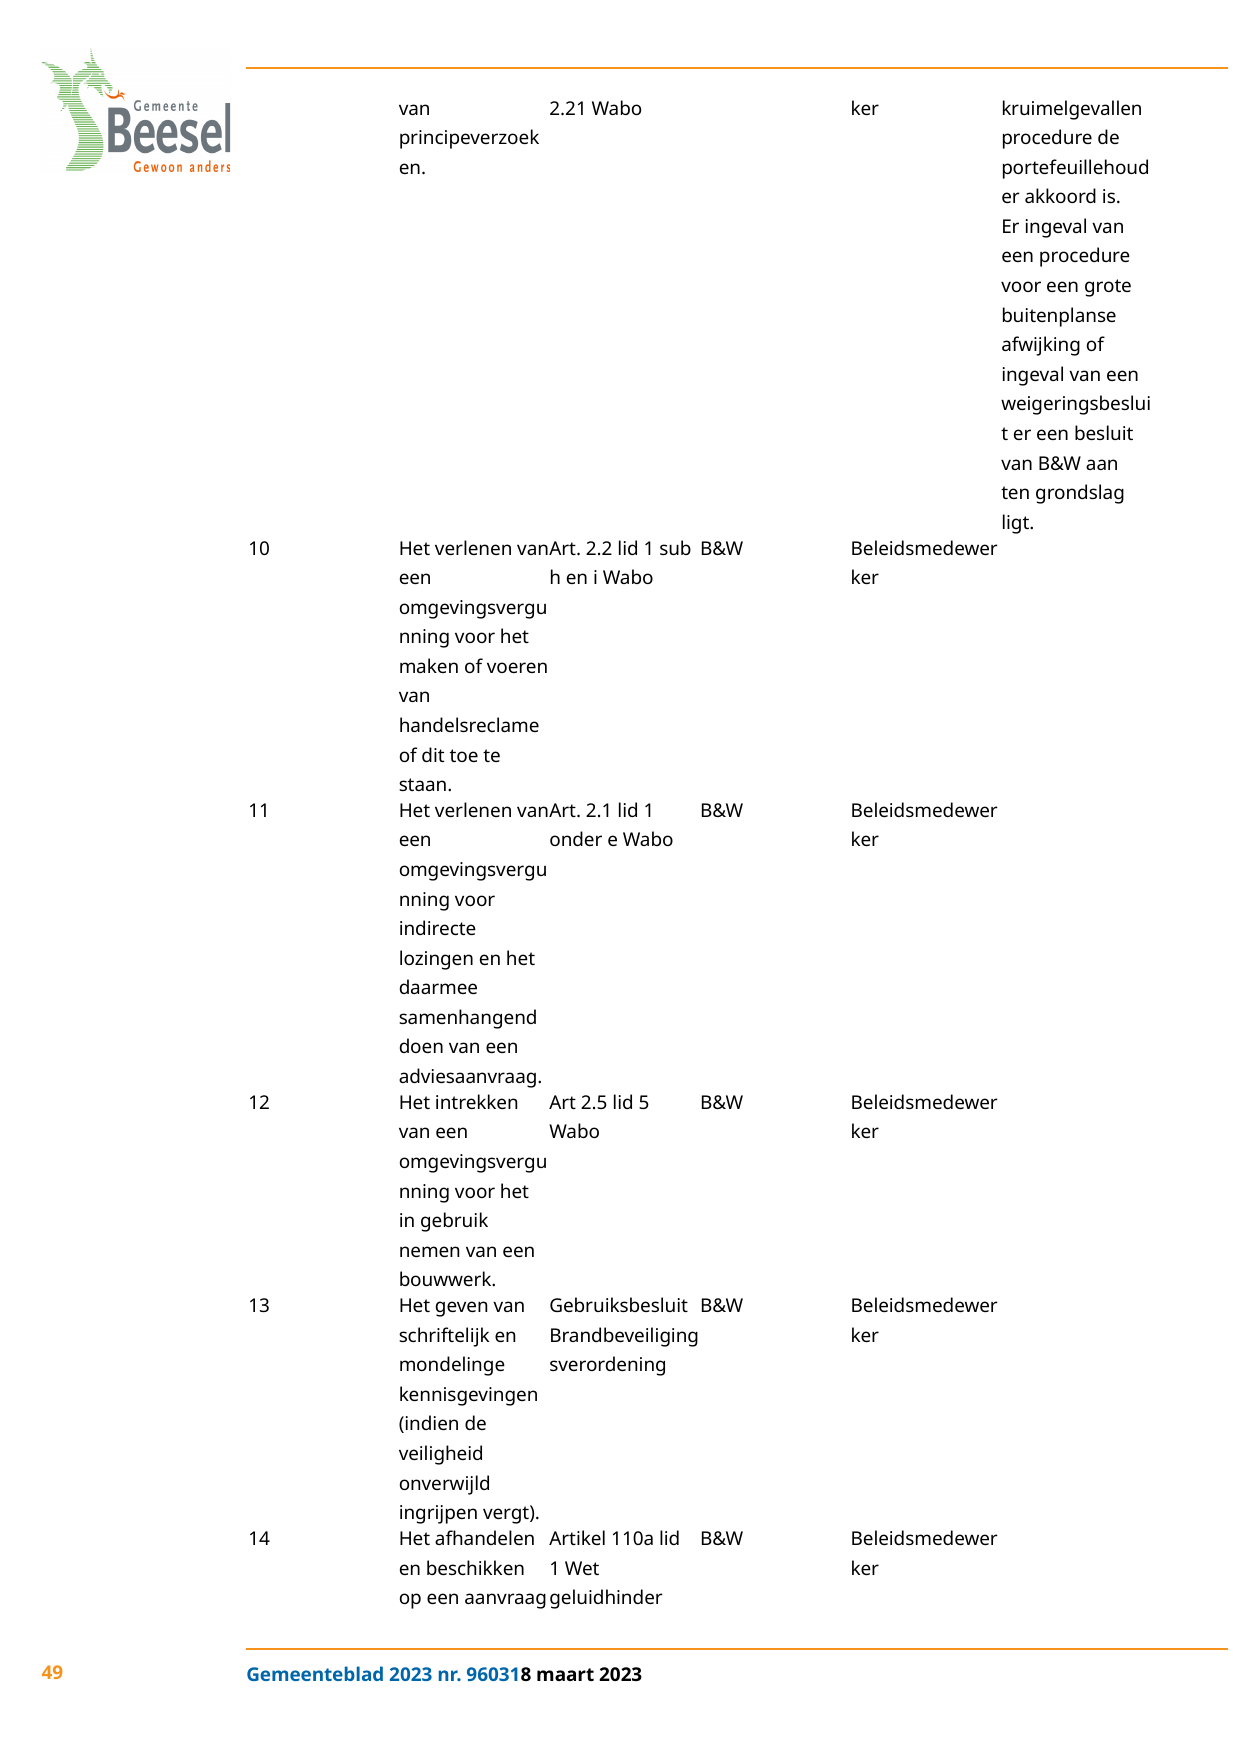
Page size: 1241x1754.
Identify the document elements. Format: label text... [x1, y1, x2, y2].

table_cell B&W [700, 1292, 850, 1525]
table_cell 11 [248, 797, 398, 1089]
table_cell Het verlenen van een omgevingsvergunning voor indirecte lozingen en het daarmee samenhangend doen van een adviesaanvraag. [399, 797, 549, 1089]
table_cell Beleidsmedewerker [850, 1089, 1001, 1292]
table_cell Beleidsmedewerker [850, 797, 1001, 1089]
table_cell [1001, 797, 1152, 1089]
table_cell Het afhandelen en beschikken op een aanvraag [399, 1525, 549, 1610]
table_cell [248, 95, 398, 535]
table_cell Art. 2.1 lid 1 onder e Wabo [549, 797, 700, 1089]
table_cell B&W [700, 1525, 850, 1610]
table_cell Gebruiksbesluit Brandbeveiligingsverordening [549, 1292, 700, 1525]
table_cell 12 [248, 1089, 398, 1292]
table_cell kruimelgevallenprocedure de portefeuillehouder akkoord is. Er ingeval van een procedure voor een grote buitenplanse afwijking of ingeval van een weigeringsbesluit er een besluit van B&W aan ten grondslag ligt. [1001, 95, 1152, 535]
table_cell Het intrekken van een omgevingsvergunning voor het in gebruik nemen van een bouwwerk. [399, 1089, 549, 1292]
table_cell B&W [700, 1089, 850, 1292]
table_cell Beleidsmedewerker [850, 1525, 1001, 1610]
table_cell ker [850, 95, 1001, 535]
table_cell Art. 2.2 lid 1 sub h en i Wabo [549, 535, 700, 797]
table_cell 10 [248, 535, 398, 797]
table_cell 13 [248, 1292, 398, 1525]
picture [41, 47, 231, 172]
table_cell B&W [700, 535, 850, 797]
table_cell [1001, 1292, 1152, 1525]
table_cell Het verlenen van een omgevingsvergunning voor het maken of voeren van handelsreclame of dit toe te staan. [399, 535, 549, 797]
table_cell Artikel 110a lid 1 Wet geluidhinder [549, 1525, 700, 1610]
table_cell Beleidsmedewerker [850, 535, 1001, 797]
table_cell [1001, 535, 1152, 797]
table_cell [1001, 1525, 1152, 1610]
table_cell van principeverzoeken. [399, 95, 549, 535]
table_cell 14 [248, 1525, 398, 1610]
table_cell [1001, 1089, 1152, 1292]
table_cell [700, 95, 850, 535]
table_cell B&W [700, 797, 850, 1089]
table_cell 2.21 Wabo [549, 95, 700, 535]
table_cell Art 2.5 lid 5 Wabo [549, 1089, 700, 1292]
table_cell Het geven van schriftelijk en mondelinge kennisgevingen (indien de veiligheid onverwijld ingrijpen vergt). [399, 1292, 549, 1525]
table_cell Beleidsmedewerker [850, 1292, 1001, 1525]
